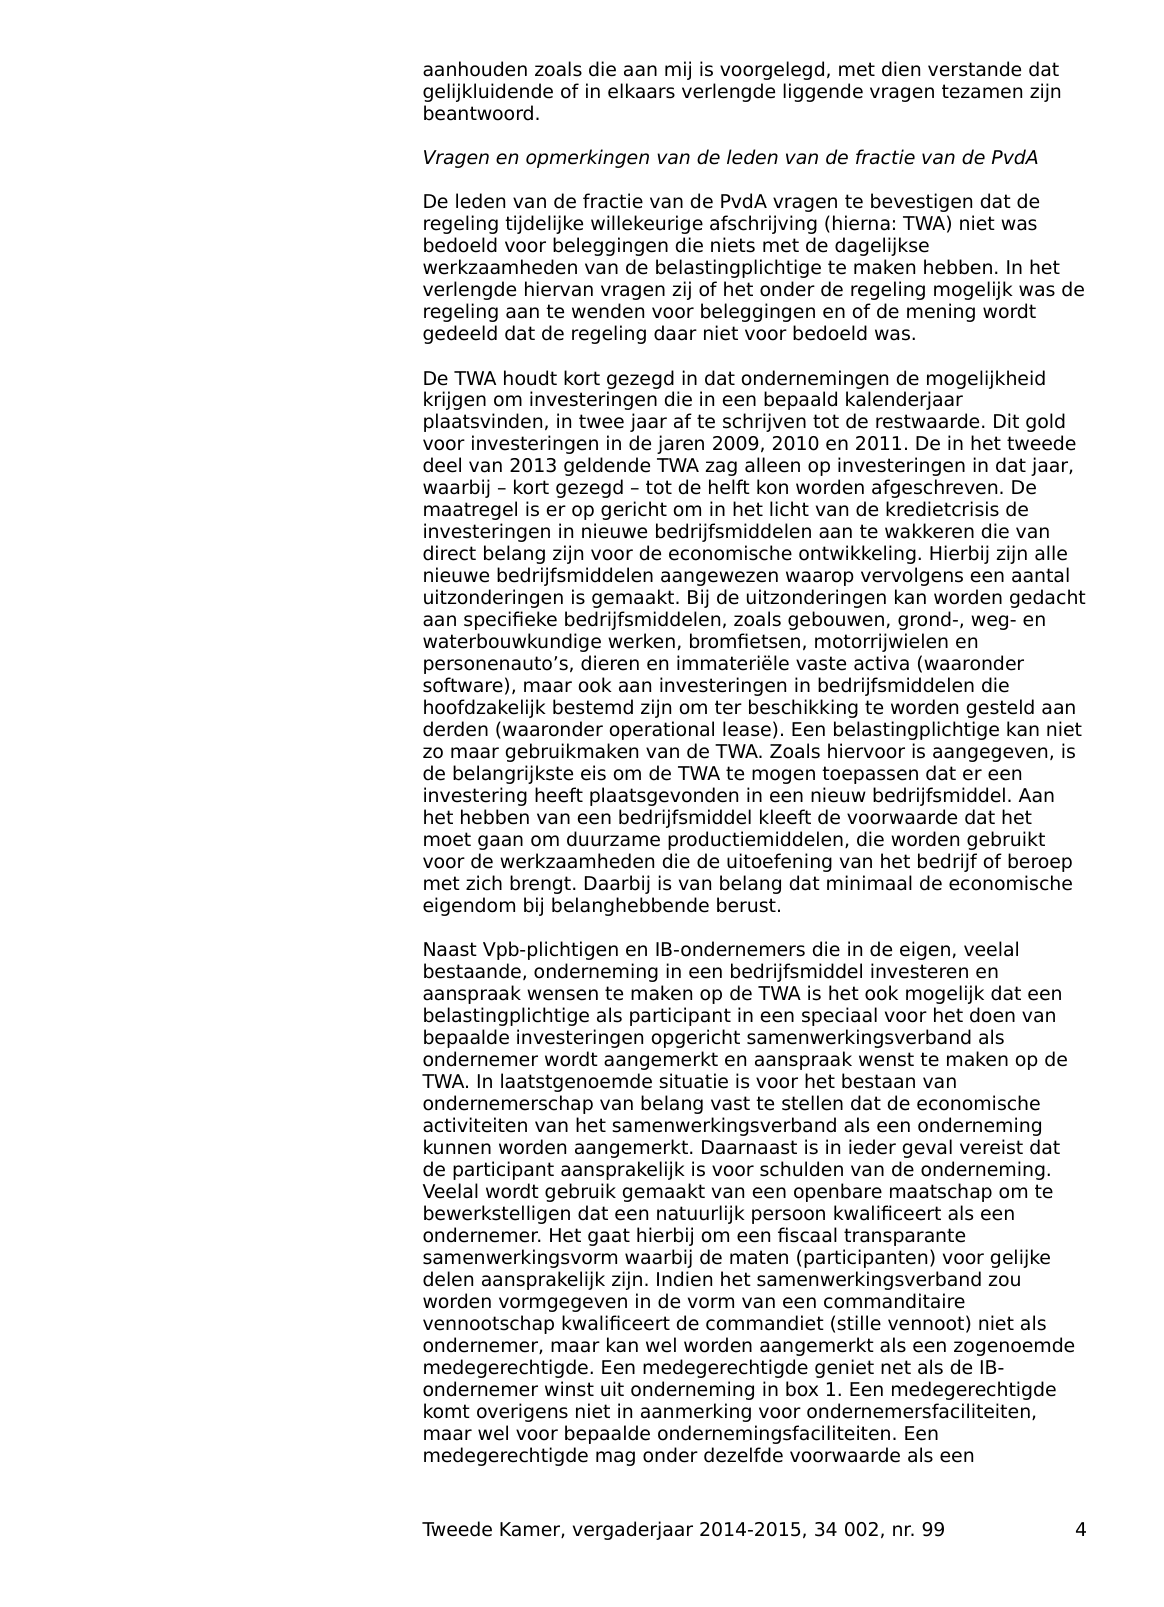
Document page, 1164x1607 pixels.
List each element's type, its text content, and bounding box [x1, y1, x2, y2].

subtitle Vragen en opmerkingen van de leden van de fractie van de PvdA [422, 147, 1087, 169]
text aanhouden zoals die aan mij is voorgelegd, met dien verstande dat gelijkluidende of in elkaars verlengde liggende vragen tezamen zijn beantwoord. [422, 59, 1087, 125]
text De TWA houdt kort gezegd in dat ondernemingen de mogelijkheid krijgen om investeringen die in een bepaald kalenderjaar plaatsvinden, in twee jaar af te schrijven tot de restwaarde. Dit gold voor investeringen in de jaren 2009, 2010 en 2011. De in het tweede deel van 2013 geldende TWA zag alleen op investeringen in dat jaar, waarbij – kort gezegd – tot de helft kon worden afgeschreven. De maatregel is er op gericht om in het licht van de kredietcrisis de investeringen in nieuwe bedrijfsmiddelen aan te wakkeren die van direct belang zijn voor de economische ontwikkeling. Hierbij zijn alle nieuwe bedrijfsmiddelen aangewezen waarop vervolgens een aantal uitzonderingen is gemaakt. Bij de uitzonderingen kan worden gedacht aan specifieke bedrijfsmiddelen, zoals gebouwen, grond-, weg- en waterbouwkundige werken, bromfietsen, motorrijwielen en personenauto’s, dieren en immateriële vaste activa (waaronder software), maar ook aan investeringen in bedrijfsmiddelen die hoofdzakelijk bestemd zijn om ter beschikking te worden gesteld aan derden (waaronder operational lease). Een belastingplichtige kan niet zo maar gebruikmaken van de TWA. Zoals hiervoor is aangegeven, is de belangrijkste eis om de TWA te mogen toepassen dat er een investering heeft plaatsgevonden in een nieuw bedrijfsmiddel. Aan het hebben van een bedrijfsmiddel kleeft de voorwaarde dat het moet gaan om duurzame productiemiddelen, die worden gebruikt voor de werkzaamheden die de uitoefening van het bedrijf of beroep met zich brengt. Daarbij is van belang dat minimaal de economische eigendom bij belanghebbende berust. [422, 367, 1087, 917]
text De leden van de fractie van de PvdA vragen te bevestigen dat de regeling tijdelijke willekeurige afschrijving (hierna: TWA) niet was bedoeld voor beleggingen die niets met de dagelijkse werkzaamheden van de belastingplichtige te maken hebben. In het verlengde hiervan vragen zij of het onder de regeling mogelijk was de regeling aan te wenden voor beleggingen en of de mening wordt gedeeld dat de regeling daar niet voor bedoeld was. [422, 191, 1087, 345]
text Naast Vpb-plichtigen en IB-ondernemers die in de eigen, veelal bestaande, onderneming in een bedrijfsmiddel investeren en aanspraak wensen te maken op de TWA is het ook mogelijk dat een belastingplichtige als participant in een speciaal voor het doen van bepaalde investeringen opgericht samenwerkingsverband als ondernemer wordt aangemerkt en aanspraak wenst te maken op de TWA. In laatstgenoemde situatie is voor het bestaan van ondernemerschap van belang vast te stellen dat de economische activiteiten van het samenwerkingsverband als een onderneming kunnen worden aangemerkt. Daarnaast is in ieder geval vereist dat de participant aansprakelijk is voor schulden van de onderneming. Veelal wordt gebruik gemaakt van een openbare maatschap om te bewerkstelligen dat een natuurlijk persoon kwalificeert als een ondernemer. Het gaat hierbij om een fiscaal transparante samenwerkingsvorm waarbij de maten (participanten) voor gelijke delen aansprakelijk zijn. Indien het samenwerkingsverband zou worden vormgegeven in de vorm van een commanditaire vennootschap kwalificeert de commandiet (stille vennoot) niet als ondernemer, maar kan wel worden aangemerkt als een zogenoemde medegerechtigde. Een medegerechtigde geniet net als de IB-ondernemer winst uit onderneming in box 1. Een medegerechtigde komt overigens niet in aanmerking voor ondernemersfaciliteiten, maar wel voor bepaalde ondernemingsfaciliteiten. Een medegerechtigde mag onder dezelfde voorwaarde als een [422, 939, 1087, 1467]
